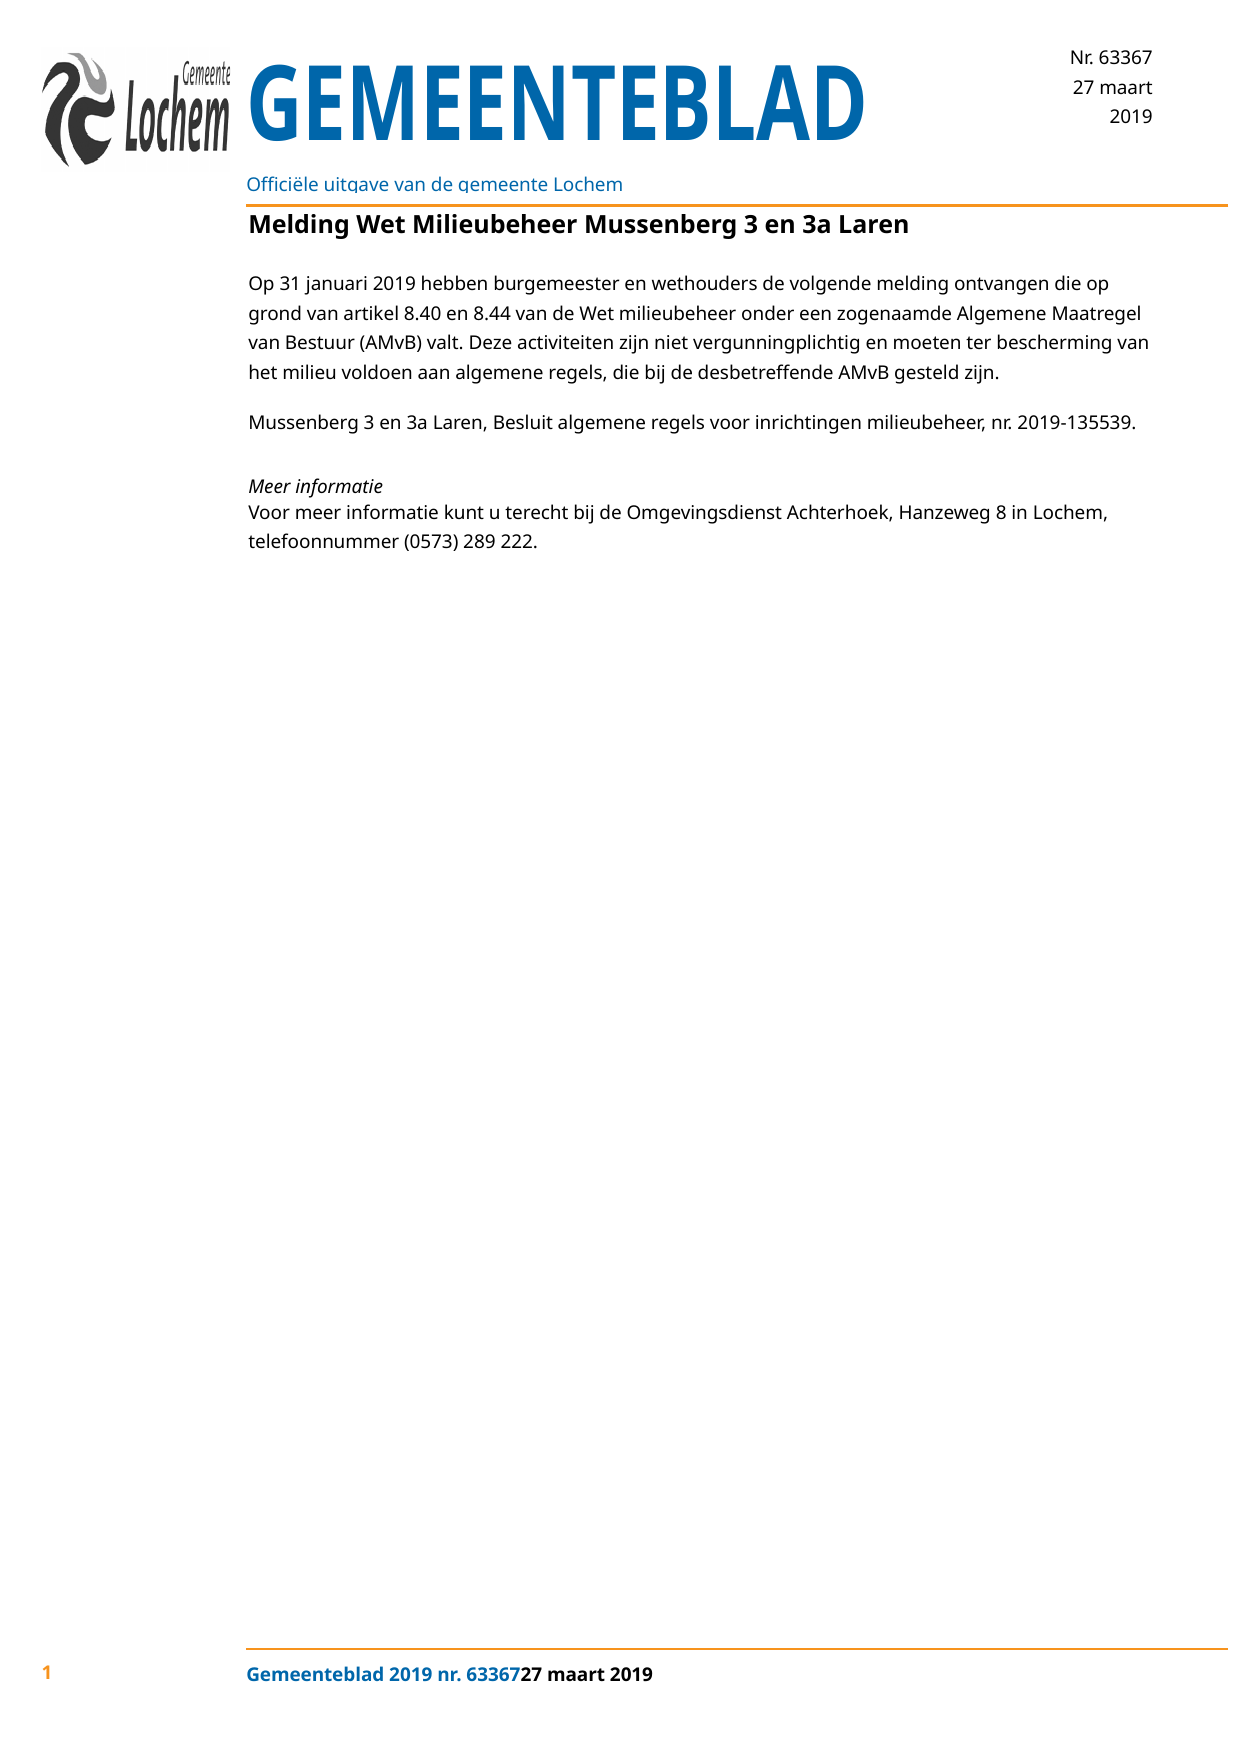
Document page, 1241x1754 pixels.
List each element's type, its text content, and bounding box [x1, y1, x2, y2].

text Op 31 januari 2019 hebben burgemeester en wethouders de volgende melding ontvangen die op grond van artikel 8.40 en 8.44 van de Wet milieubeheer onder een zogenaamde Algemene Maatregel van Bestuur (AMvB) valt. Deze activiteiten zijn niet vergunningplichtig en moeten ter bescherming van het milieu voldoen aan algemene regels, die bij de desbetreffende AMvB gesteld zijn. [248, 270, 1152, 385]
text Voor meer informatie kunt u terecht bij de Omgevingsdienst Achterhoek, Hanzeweg 8 in Lochem, telefoonnummer (0573) 289 222. [248, 499, 1152, 554]
text Melding Wet Milieubeheer Mussenberg 3 en 3a Laren [248, 207, 1152, 241]
text Meer informatie [248, 473, 1152, 499]
picture [41, 47, 231, 172]
text Mussenberg 3 en 3a Laren, Besluit algemene regels voor inrichtingen milieubeheer, nr. 2019-135539. [248, 409, 1152, 435]
